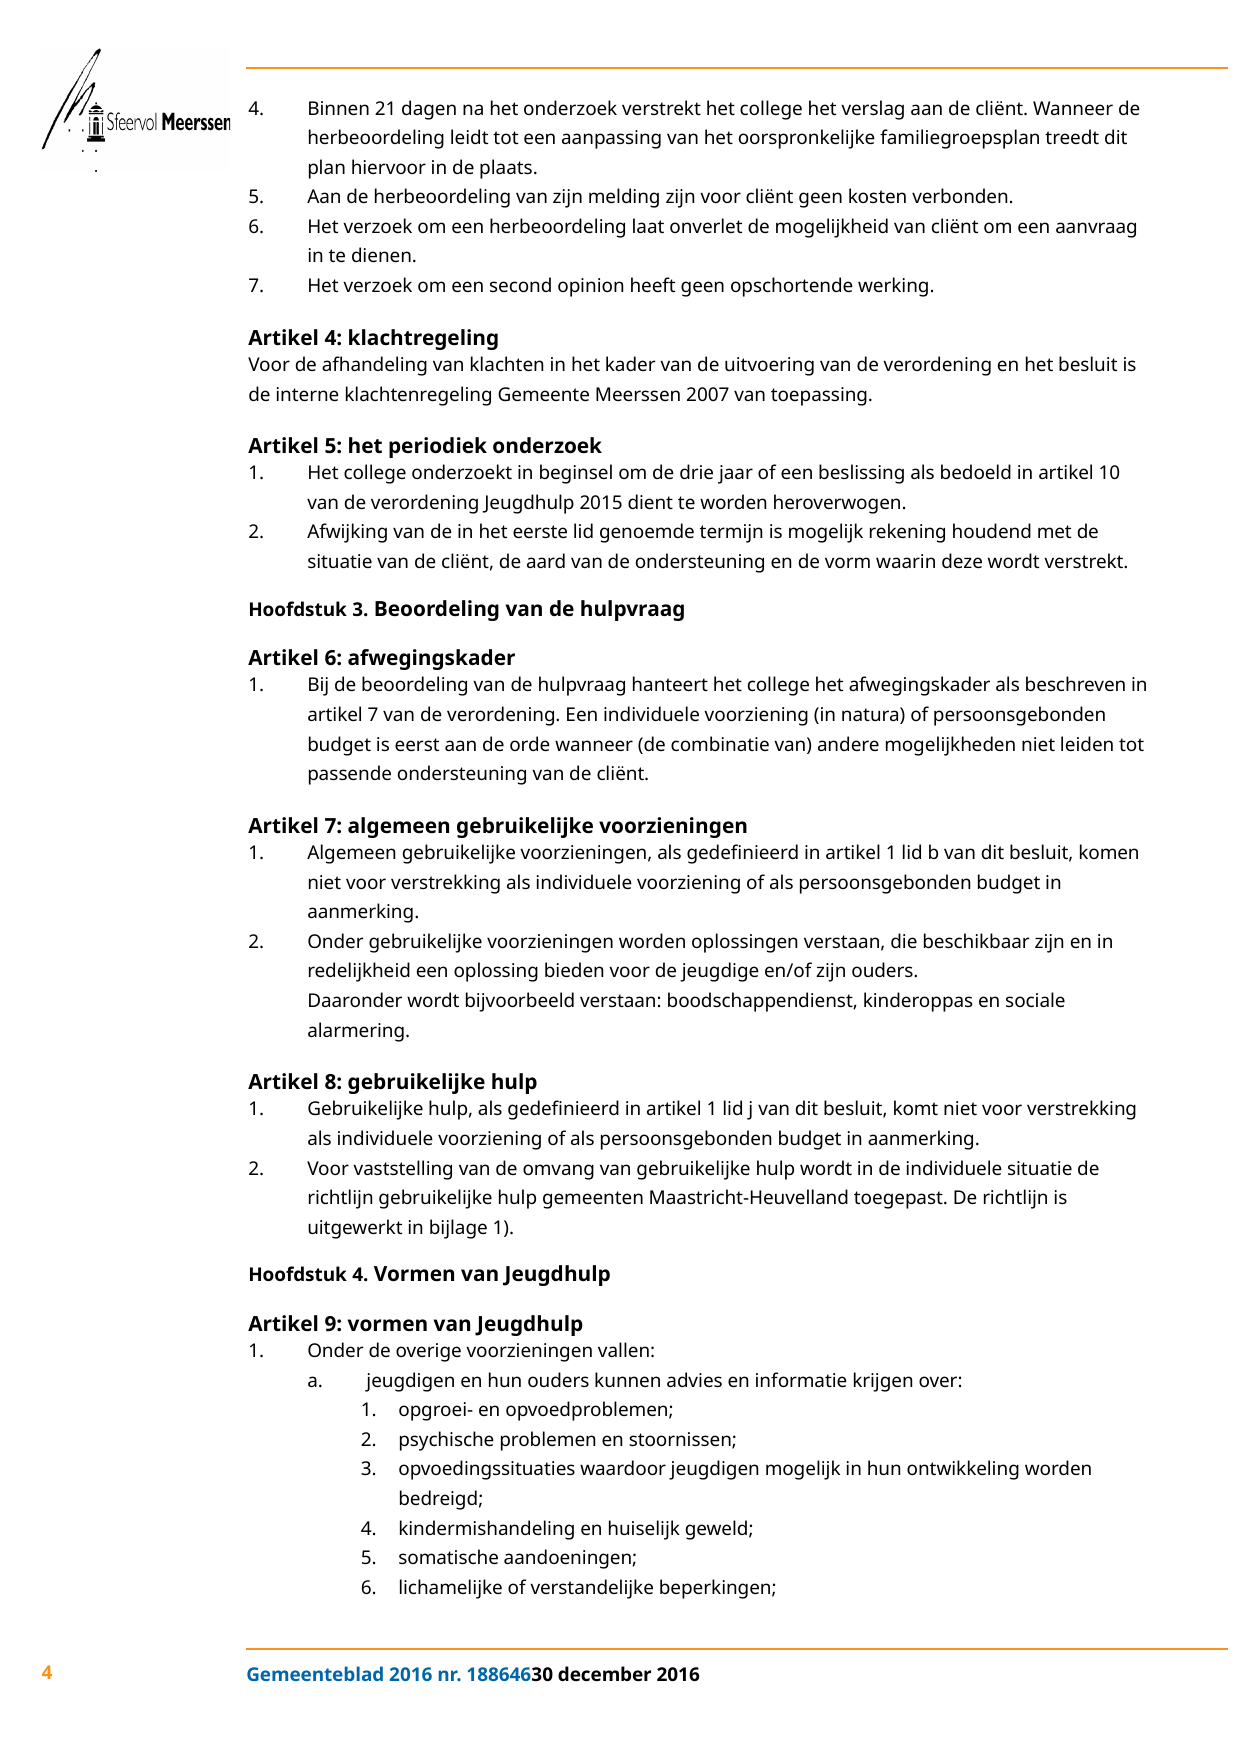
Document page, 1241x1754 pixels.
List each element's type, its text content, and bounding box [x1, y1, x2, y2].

list Afwijking van de in het eerste lid genoemde termijn is mogelijk rekening houdend met de situatie van de cliënt, de aard van de ondersteuning en de vorm waarin deze wordt verstrekt. [248, 519, 1152, 574]
list psychische problemen en stoornissen; [361, 1426, 1152, 1452]
text Artikel 4: klachtregeling [248, 323, 1152, 351]
list Het verzoek om een herbeoordeling laat onverlet de mogelijkheid van cliënt om een aanvraag in te dienen. [248, 213, 1152, 268]
list Daaronder wordt bijvoorbeeld verstaan: boodschappendienst, kinderoppas en sociale alarmering. [248, 987, 1152, 1042]
text Artikel 8: gebruikelijke hulp [248, 1067, 1152, 1096]
list kindermishandeling en huiselijk geweld; [361, 1515, 1152, 1541]
list Bij de beoordeling van de hulpvraag hanteert het college het afwegingskader als beschreven in artikel 7 van de verordening. Een individuele voorziening (in natura) of persoonsgebonden budget is eerst aan de orde wanneer (de combinatie van) andere mogelijkheden niet leiden tot passende ondersteuning van de cliënt. [248, 672, 1152, 786]
list opgroei- en opvoedproblemen; [361, 1396, 1152, 1422]
text Voor de afhandeling van klachten in het kader van de uitvoering van de verordening en het besluit is de interne klachtenregeling Gemeente Meerssen 2007 van toepassing. [248, 351, 1152, 406]
list Het college onderzoekt in beginsel om de drie jaar of een beslissing als bedoeld in artikel 10 van de verordening Jeugdhulp 2015 dient te worden heroverwogen. [248, 459, 1152, 515]
text Hoofdstuk 3. Beoordeling van de hulpvraag [248, 594, 1152, 622]
picture [41, 47, 231, 172]
list Gebruikelijke hulp, als gedefinieerd in artikel 1 lid j van dit besluit, komt niet voor verstrekking als individuele voorziening of als persoonsgebonden budget in aanmerking. [248, 1096, 1152, 1151]
list Binnen 21 dagen na het onderzoek verstrekt het college het verslag aan de cliënt. Wanneer de herbeoordeling leidt tot een aanpassing van het oorspronkelijke familiegroepsplan treedt dit plan hiervoor in de plaats. [248, 95, 1152, 180]
list Het verzoek om een second opinion heeft geen opschortende werking. [248, 272, 1152, 298]
list Onder de overige voorzieningen vallen: [248, 1337, 1152, 1363]
list Voor vaststelling van de omvang van gebruikelijke hulp wordt in de individuele situatie de richtlijn gebruikelijke hulp gemeenten Maastricht-Heuvelland toegepast. De richtlijn is uitgewerkt in bijlage 1). [248, 1155, 1152, 1240]
text Artikel 6: afwegingskader [248, 643, 1152, 672]
list opvoedingssituaties waardoor jeugdigen mogelijk in hun ontwikkeling worden bedreigd; [361, 1456, 1152, 1511]
text Artikel 7: algemeen gebruikelijke voorzieningen [248, 811, 1152, 839]
list Algemeen gebruikelijke voorzieningen, als gedefinieerd in artikel 1 lid b van dit besluit, komen niet voor verstrekking als individuele voorziening of als persoonsgebonden budget in aanmerking. [248, 839, 1152, 924]
list Onder gebruikelijke voorzieningen worden oplossingen verstaan, die beschikbaar zijn en in redelijkheid een oplossing bieden voor de jeugdige en/of zijn ouders. [248, 928, 1152, 983]
text Hoofdstuk 4. Vormen van Jeugdhulp [248, 1259, 1152, 1288]
text Artikel 9: vormen van Jeugdhulp [248, 1309, 1152, 1337]
text Artikel 5: het periodiek onderzoek [248, 431, 1152, 459]
list Aan de herbeoordeling van zijn melding zijn voor cliënt geen kosten verbonden. [248, 183, 1152, 209]
list lichamelijke of verstandelijke beperkingen; [361, 1574, 1152, 1600]
list jeugdigen en hun ouders kunnen advies en informatie krijgen over: [307, 1367, 1152, 1393]
list somatische aandoeningen; [361, 1544, 1152, 1570]
